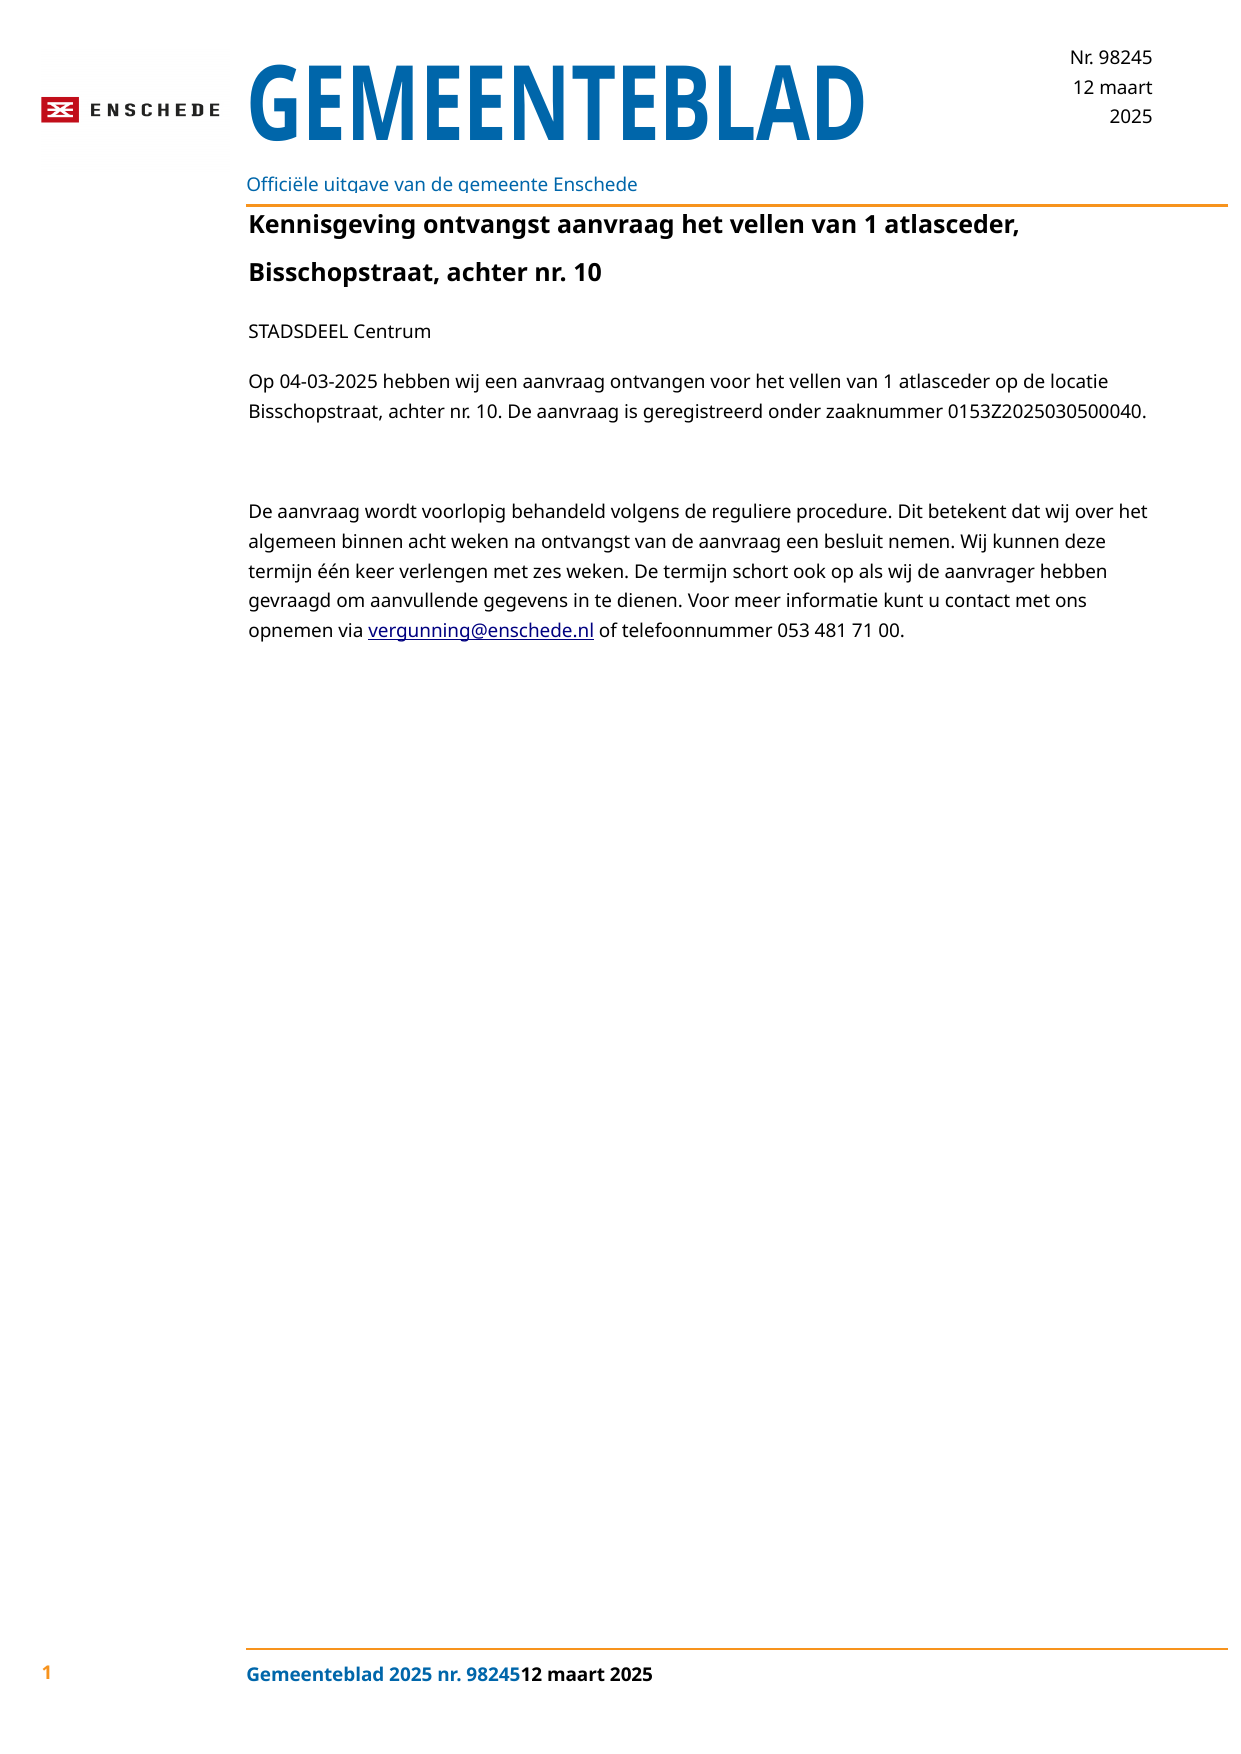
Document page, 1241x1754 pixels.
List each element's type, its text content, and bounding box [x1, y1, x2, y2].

text Kennisgeving ontvangst aanvraag het vellen van 1 atlasceder, Bisschopstraat, achter nr. 10 [248, 207, 1152, 288]
text Op 04-03-2025 hebben wij een aanvraag ontvangen voor het vellen van 1 atlasceder op de locatie Bisschopstraat, achter nr. 10. De aanvraag is geregistreerd onder zaaknummer 0153Z2025030500040. [248, 368, 1152, 424]
text De aanvraag wordt voorlopig behandeld volgens de reguliere procedure. Dit betekent dat wij over het algemeen binnen acht weken na ontvangst van de aanvraag een besluit nemen. Wij kunnen deze termijn één keer verlengen met zes weken. De termijn schort ook op als wij de aanvrager hebben gevraagd om aanvullende gegevens in te dienen. Voor meer informatie kunt u contact met ons opnemen via vergunning@enschede.nl of telefoonnummer 053 481 71 00. [248, 499, 1152, 643]
text STADSDEEL Centrum [248, 318, 1152, 344]
picture [41, 47, 231, 172]
